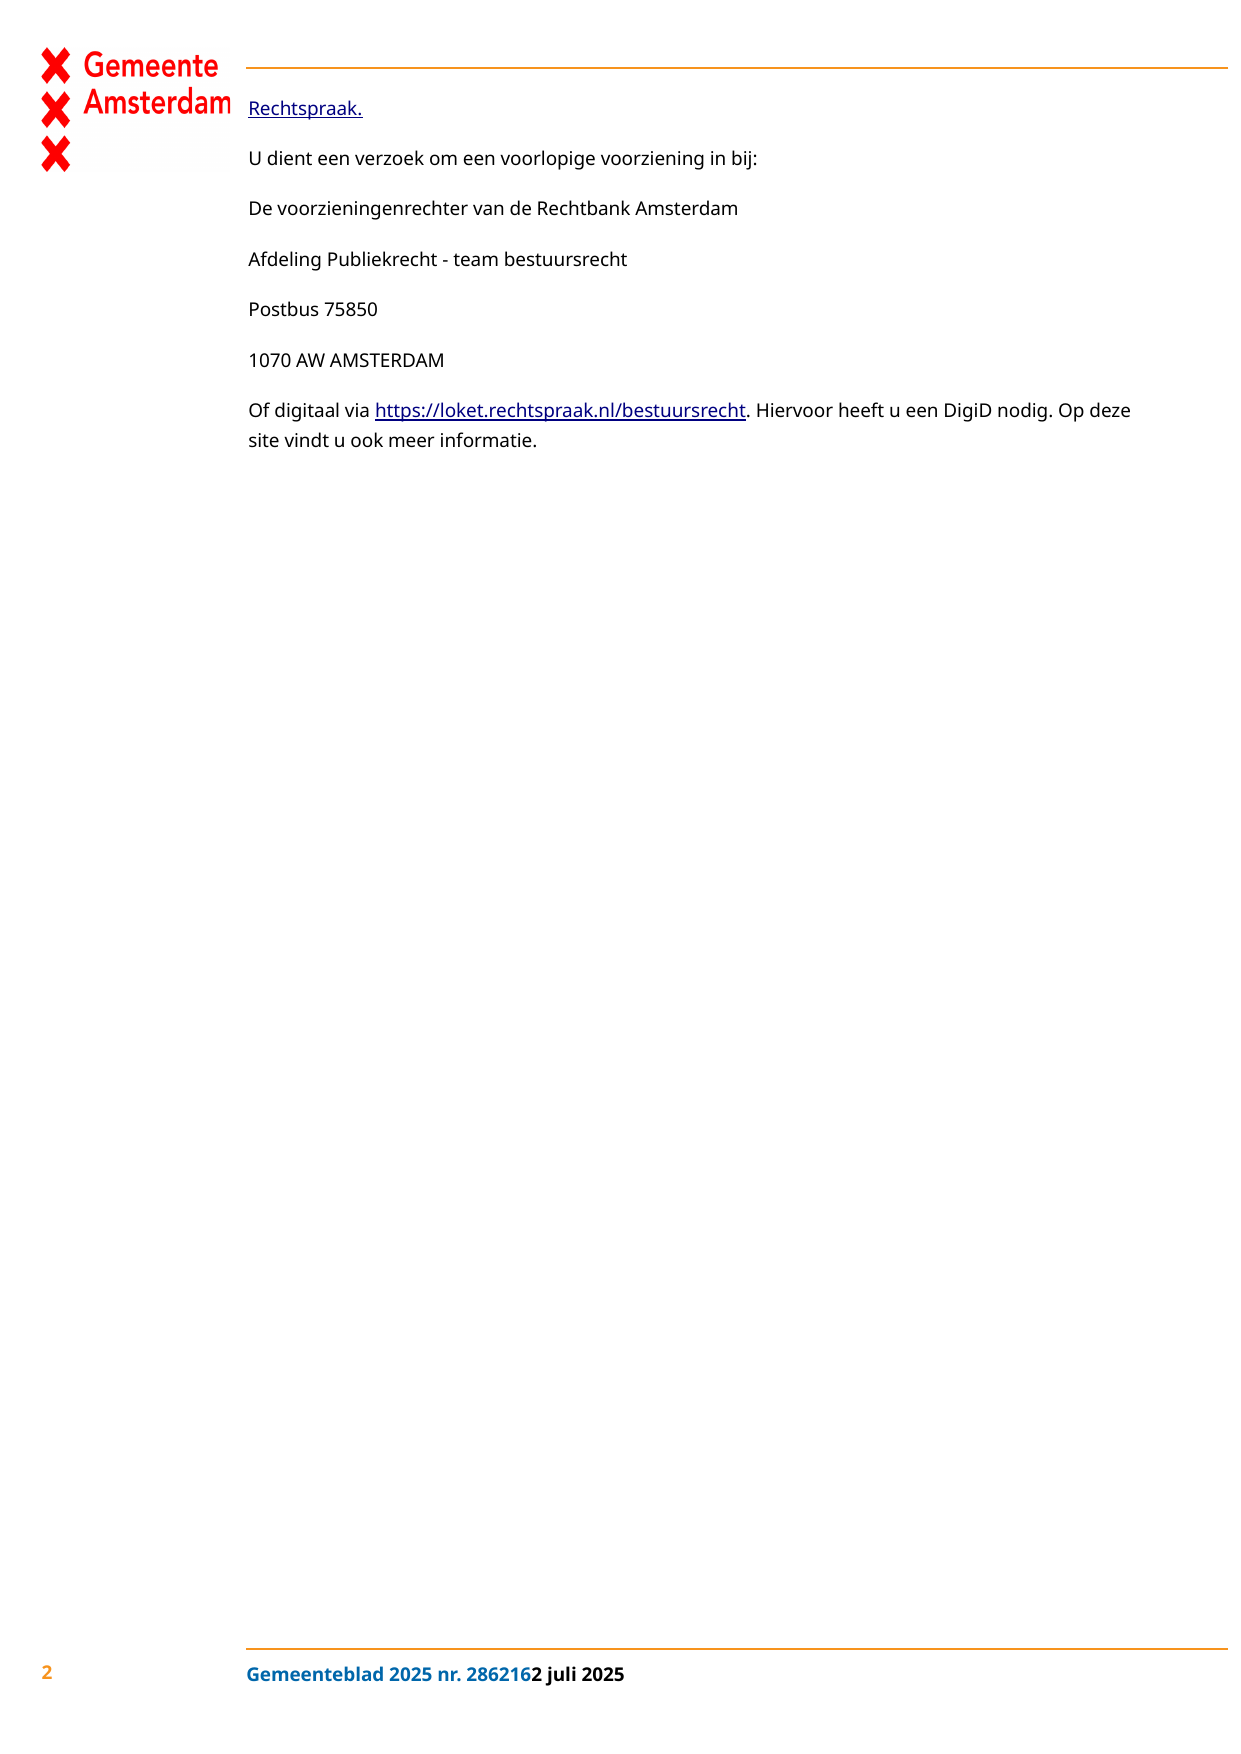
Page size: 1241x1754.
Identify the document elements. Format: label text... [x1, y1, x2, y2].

text 1070 AW AMSTERDAM [248, 347, 1152, 373]
text Postbus 75850 [248, 296, 1152, 322]
text U dient een verzoek om een voorlopige voorziening in bij: [248, 145, 1152, 171]
picture [41, 47, 231, 172]
text Rechtspraak. [248, 95, 1152, 121]
text Of digitaal via https://loket.rechtspraak.nl/bestuursrecht. Hiervoor heeft u een DigiD nodig. Op deze site vindt u ook meer informatie. [248, 397, 1152, 453]
text Afdeling Publiekrecht - team bestuursrecht [248, 246, 1152, 272]
text De voorzieningenrechter van de Rechtbank Amsterdam [248, 196, 1152, 221]
